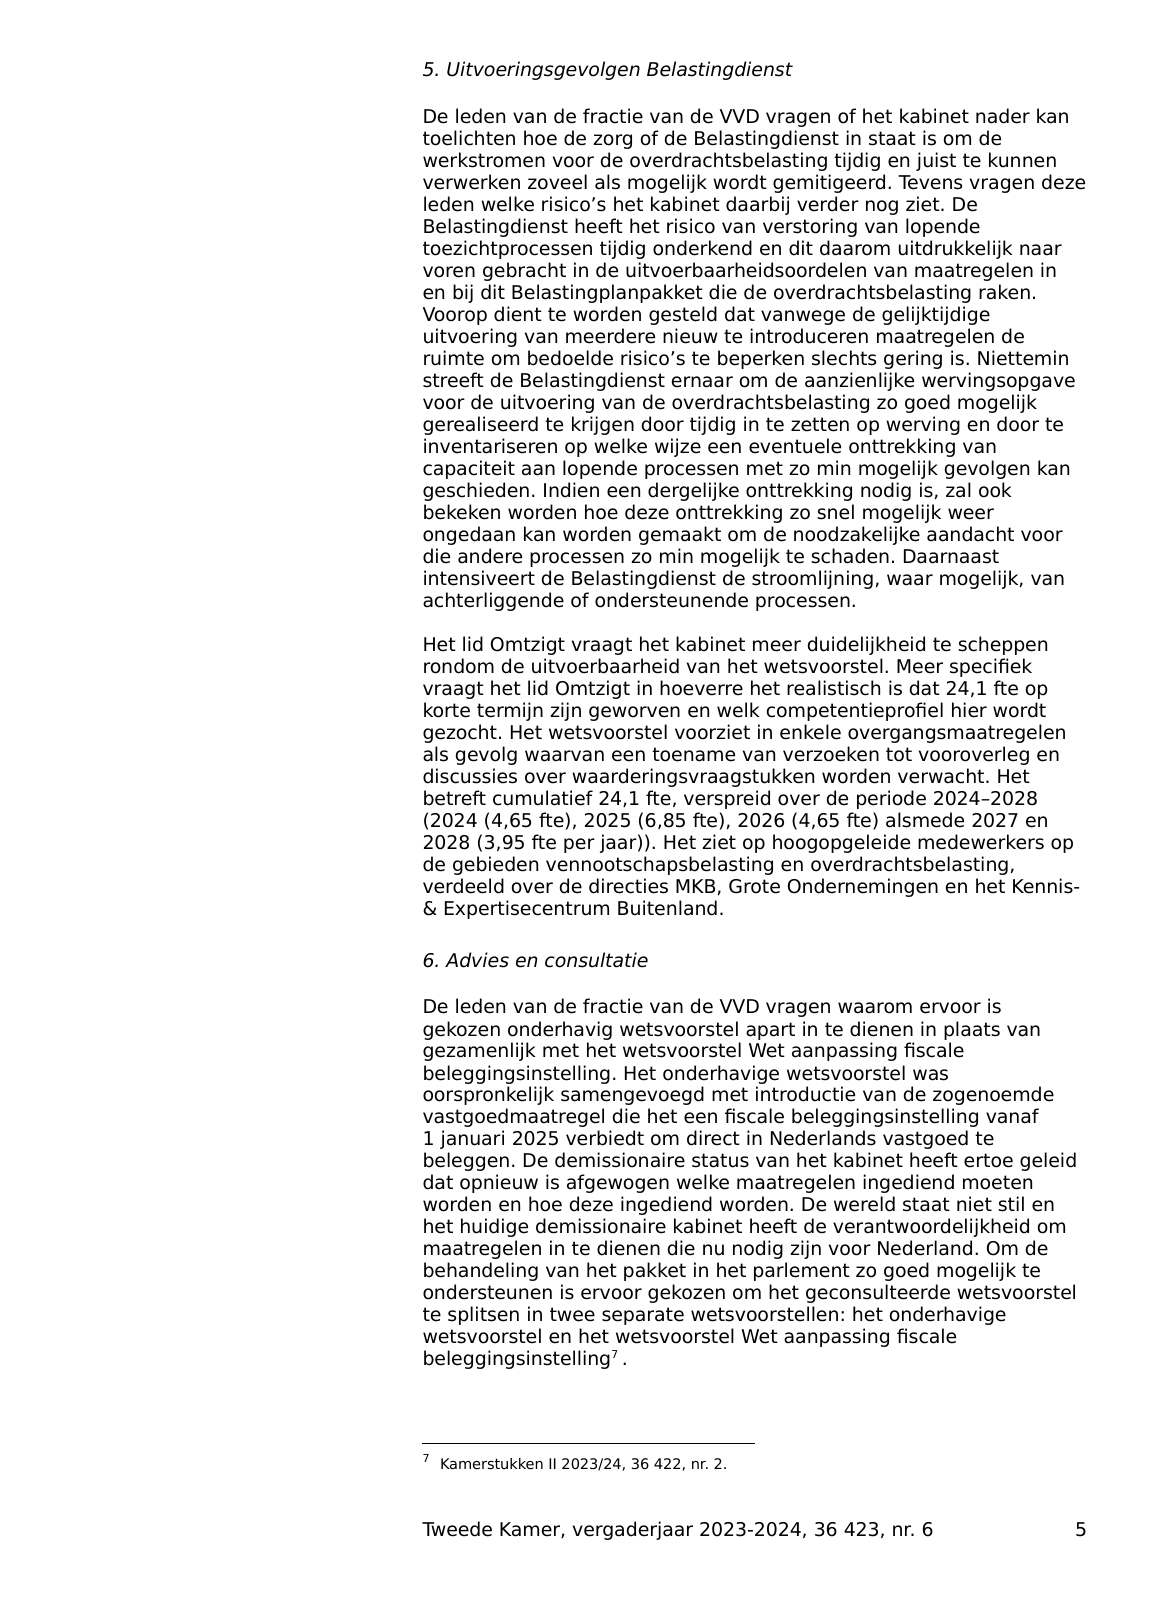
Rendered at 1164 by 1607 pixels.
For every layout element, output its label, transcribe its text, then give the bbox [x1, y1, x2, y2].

text Kamerstukken II 2023/24, 36 422, nr. 2. [422, 1452, 1087, 1474]
text De leden van de fractie van de VVD vragen of het kabinet nader kan toelichten hoe de zorg of de Belastingdienst in staat is om de werkstromen voor de overdrachtsbelasting tijdig en juist te kunnen verwerken zoveel als mogelijk wordt gemitigeerd. Tevens vragen deze leden welke risico’s het kabinet daarbij verder nog ziet. De Belastingdienst heeft het risico van verstoring van lopende toezichtprocessen tijdig onderkend en dit daarom uitdrukkelijk naar voren gebracht in de uitvoerbaarheidsoordelen van maatregelen in en bij dit Belastingplanpakket die de overdrachtsbelasting raken. Voorop dient te worden gesteld dat vanwege de gelijktijdige uitvoering van meerdere nieuw te introduceren maatregelen de ruimte om bedoelde risico’s te beperken slechts gering is. Niettemin streeft de Belastingdienst ernaar om de aanzienlijke wervingsopgave voor de uitvoering van de overdrachtsbelasting zo goed mogelijk gerealiseerd te krijgen door tijdig in te zetten op werving en door te inventariseren op welke wijze een eventuele onttrekking van capaciteit aan lopende processen met zo min mogelijk gevolgen kan geschieden. Indien een dergelijke onttrekking nodig is, zal ook bekeken worden hoe deze onttrekking zo snel mogelijk weer ongedaan kan worden gemaakt om de noodzakelijke aandacht voor die andere processen zo min mogelijk te schaden. Daarnaast intensiveert de Belastingdienst de stroomlijning, waar mogelijk, van achterliggende of ondersteunende processen. [422, 106, 1087, 612]
text De leden van de fractie van de VVD vragen waarom ervoor is gekozen onderhavig wetsvoorstel apart in te dienen in plaats van gezamenlijk met het wetsvoorstel Wet aanpassing fiscale beleggingsinstelling. Het onderhavige wetsvoorstel was oorspronkelijk samengevoegd met introductie van de zogenoemde vastgoedmaatregel die het een fiscale beleggingsinstelling vanaf 1 januari 2025 verbiedt om direct in Nederlands vastgoed te beleggen. De demissionaire status van het kabinet heeft ertoe geleid dat opnieuw is afgewogen welke maatregelen ingediend moeten worden en hoe deze ingediend worden. De wereld staat niet stil en het huidige demissionaire kabinet heeft de verantwoordelijkheid om maatregelen in te dienen die nu nodig zijn voor Nederland. Om de behandeling van het pakket in het parlement zo goed mogelijk te ondersteunen is ervoor gekozen om het geconsulteerde wetsvoorstel te splitsen in twee separate wetsvoorstellen: het onderhavige wetsvoorstel en het wetsvoorstel Wet aanpassing fiscale beleggingsinstelling. [422, 996, 1087, 1370]
subtitle 5. Uitvoeringsgevolgen Belastingdienst [422, 59, 1087, 81]
text Het lid Omtzigt vraagt het kabinet meer duidelijkheid te scheppen rondom de uitvoerbaarheid van het wetsvoorstel. Meer specifiek vraagt het lid Omtzigt in hoeverre het realistisch is dat 24,1 fte op korte termijn zijn geworven en welk competentieprofiel hier wordt gezocht. Het wetsvoorstel voorziet in enkele overgangsmaatregelen als gevolg waarvan een toename van verzoeken tot vooroverleg en discussies over waarderingsvraagstukken worden verwacht. Het betreft cumulatief 24,1 fte, verspreid over de periode 2024–2028 (2024 (4,65 fte), 2025 (6,85 fte), 2026 (4,65 fte) alsmede 2027 en 2028 (3,95 fte per jaar)). Het ziet op hoogopgeleide medewerkers op de gebieden vennootschapsbelasting en overdrachtsbelasting, verdeeld over de directies MKB, Grote Ondernemingen en het Kennis- & Expertisecentrum Buitenland. [422, 634, 1087, 919]
subtitle 6. Advies en consultatie [422, 949, 1087, 971]
